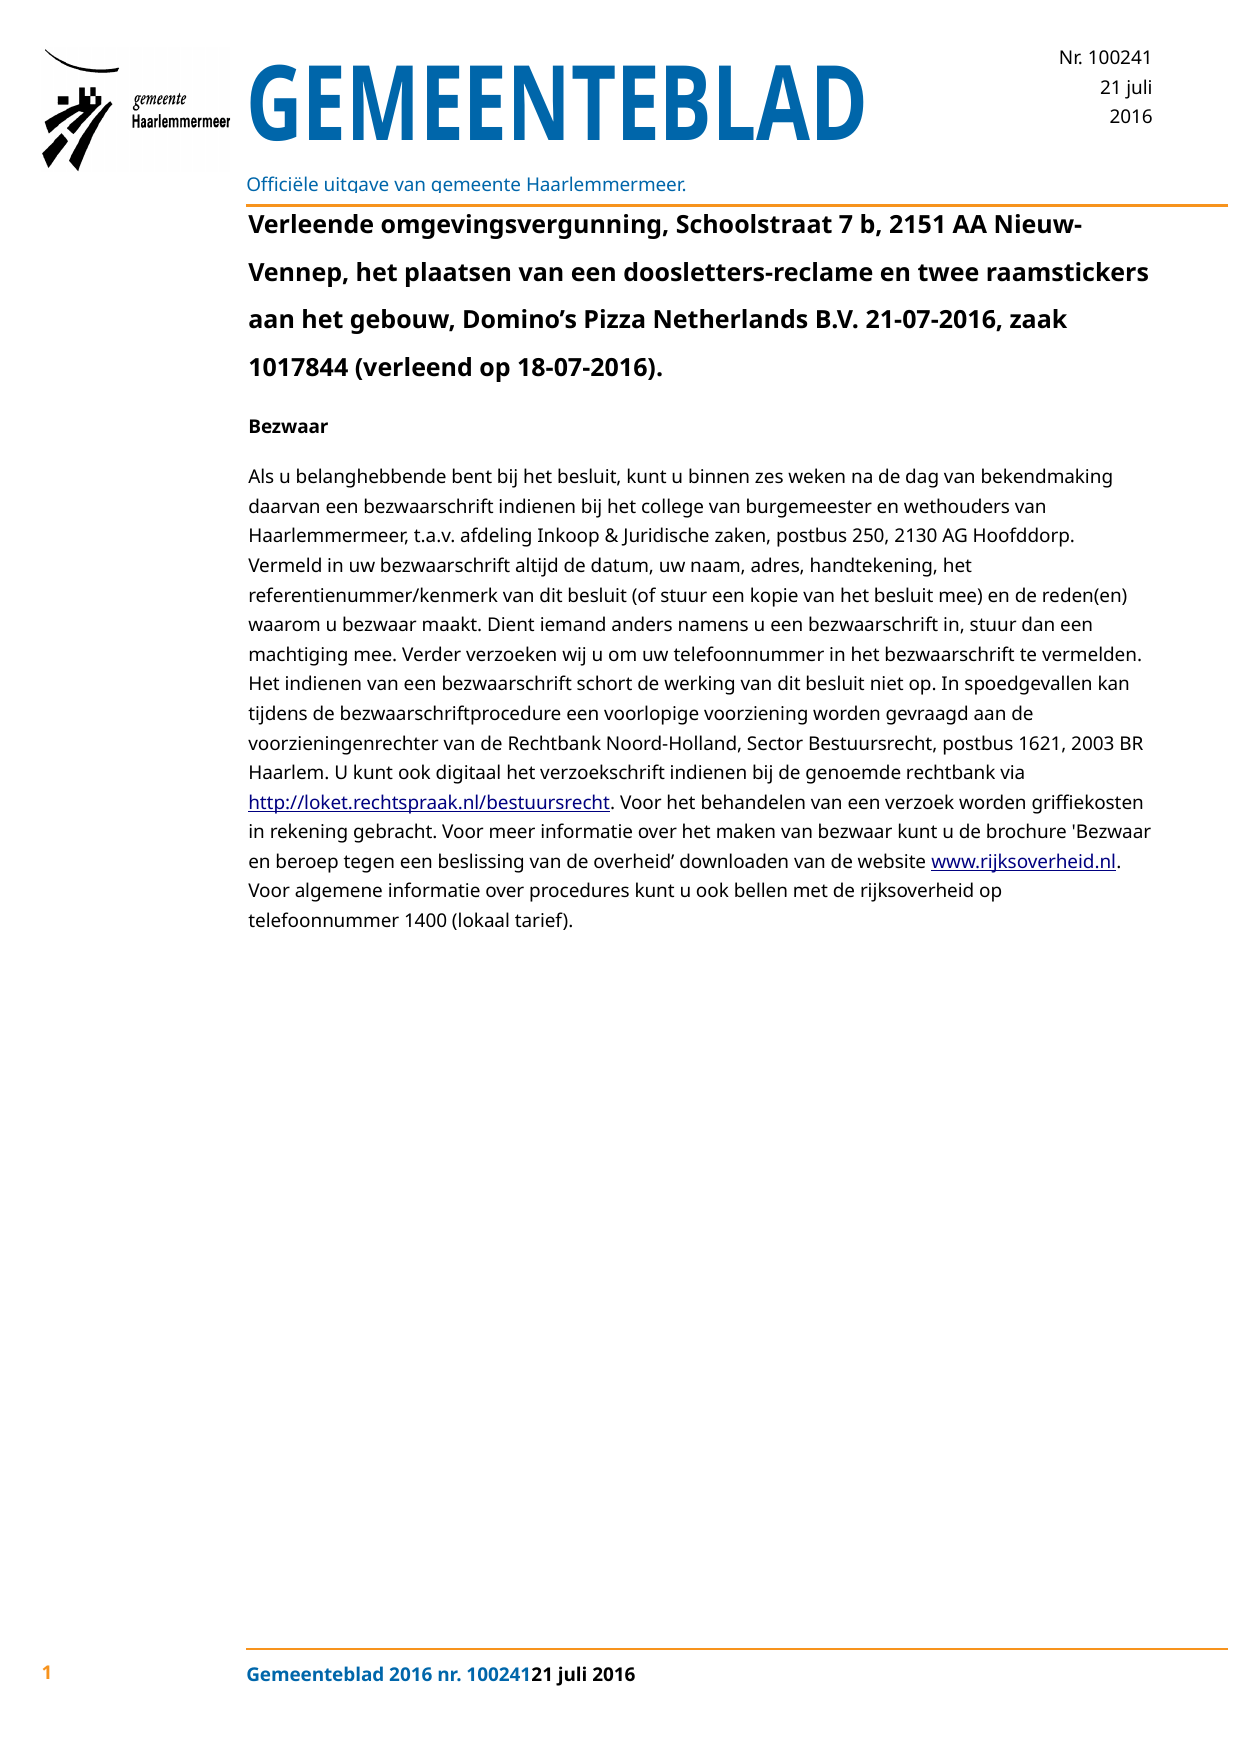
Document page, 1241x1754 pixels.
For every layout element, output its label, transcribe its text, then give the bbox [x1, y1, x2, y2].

text Als u belanghebbende bent bij het besluit, kunt u binnen zes weken na de dag van bekendmaking daarvan een bezwaarschrift indienen bij het college van burgemeester en wethouders van Haarlemmermeer, t.a.v. afdeling Inkoop & Juridische zaken, postbus 250, 2130 AG Hoofddorp. Vermeld in uw bezwaarschrift altijd de datum, uw naam, adres, handtekening, het referentienummer/kenmerk van dit besluit (of stuur een kopie van het besluit mee) en de reden(en) waarom u bezwaar maakt. Dient iemand anders namens u een bezwaarschrift in, stuur dan een machtiging mee. Verder verzoeken wij u om uw telefoonnummer in het bezwaarschrift te vermelden. Het indienen van een bezwaarschrift schort de werking van dit besluit niet op. In spoedgevallen kan tijdens de bezwaarschriftprocedure een voorlopige voorziening worden gevraagd aan de voorzieningenrechter van de Rechtbank Noord-Holland, Sector Bestuursrecht, postbus 1621, 2003 BR Haarlem. U kunt ook digitaal het verzoekschrift indienen bij de genoemde rechtbank via http://loket.rechtspraak.nl/bestuursrecht. Voor het behandelen van een verzoek worden griffiekosten in rekening gebracht. Voor meer informatie over het maken van bezwaar kunt u de brochure 'Bezwaar en beroep tegen een beslissing van de overheid’ downloaden van de website www.rijksoverheid.nl. Voor algemene informatie over procedures kunt u ook bellen met de rijksoverheid op telefoonnummer 1400 (lokaal tarief). [248, 463, 1152, 933]
picture [41, 47, 231, 172]
text Bezwaar [248, 413, 1152, 439]
text Verleende omgevingsvergunning, Schoolstraat 7 b, 2151 AA Nieuw-Vennep, het plaatsen van een doosletters-reclame en twee raamstickers aan het gebouw, Domino’s Pizza Netherlands B.V. 21-07-2016, zaak 1017844 (verleend op 18-07-2016). [248, 207, 1152, 384]
